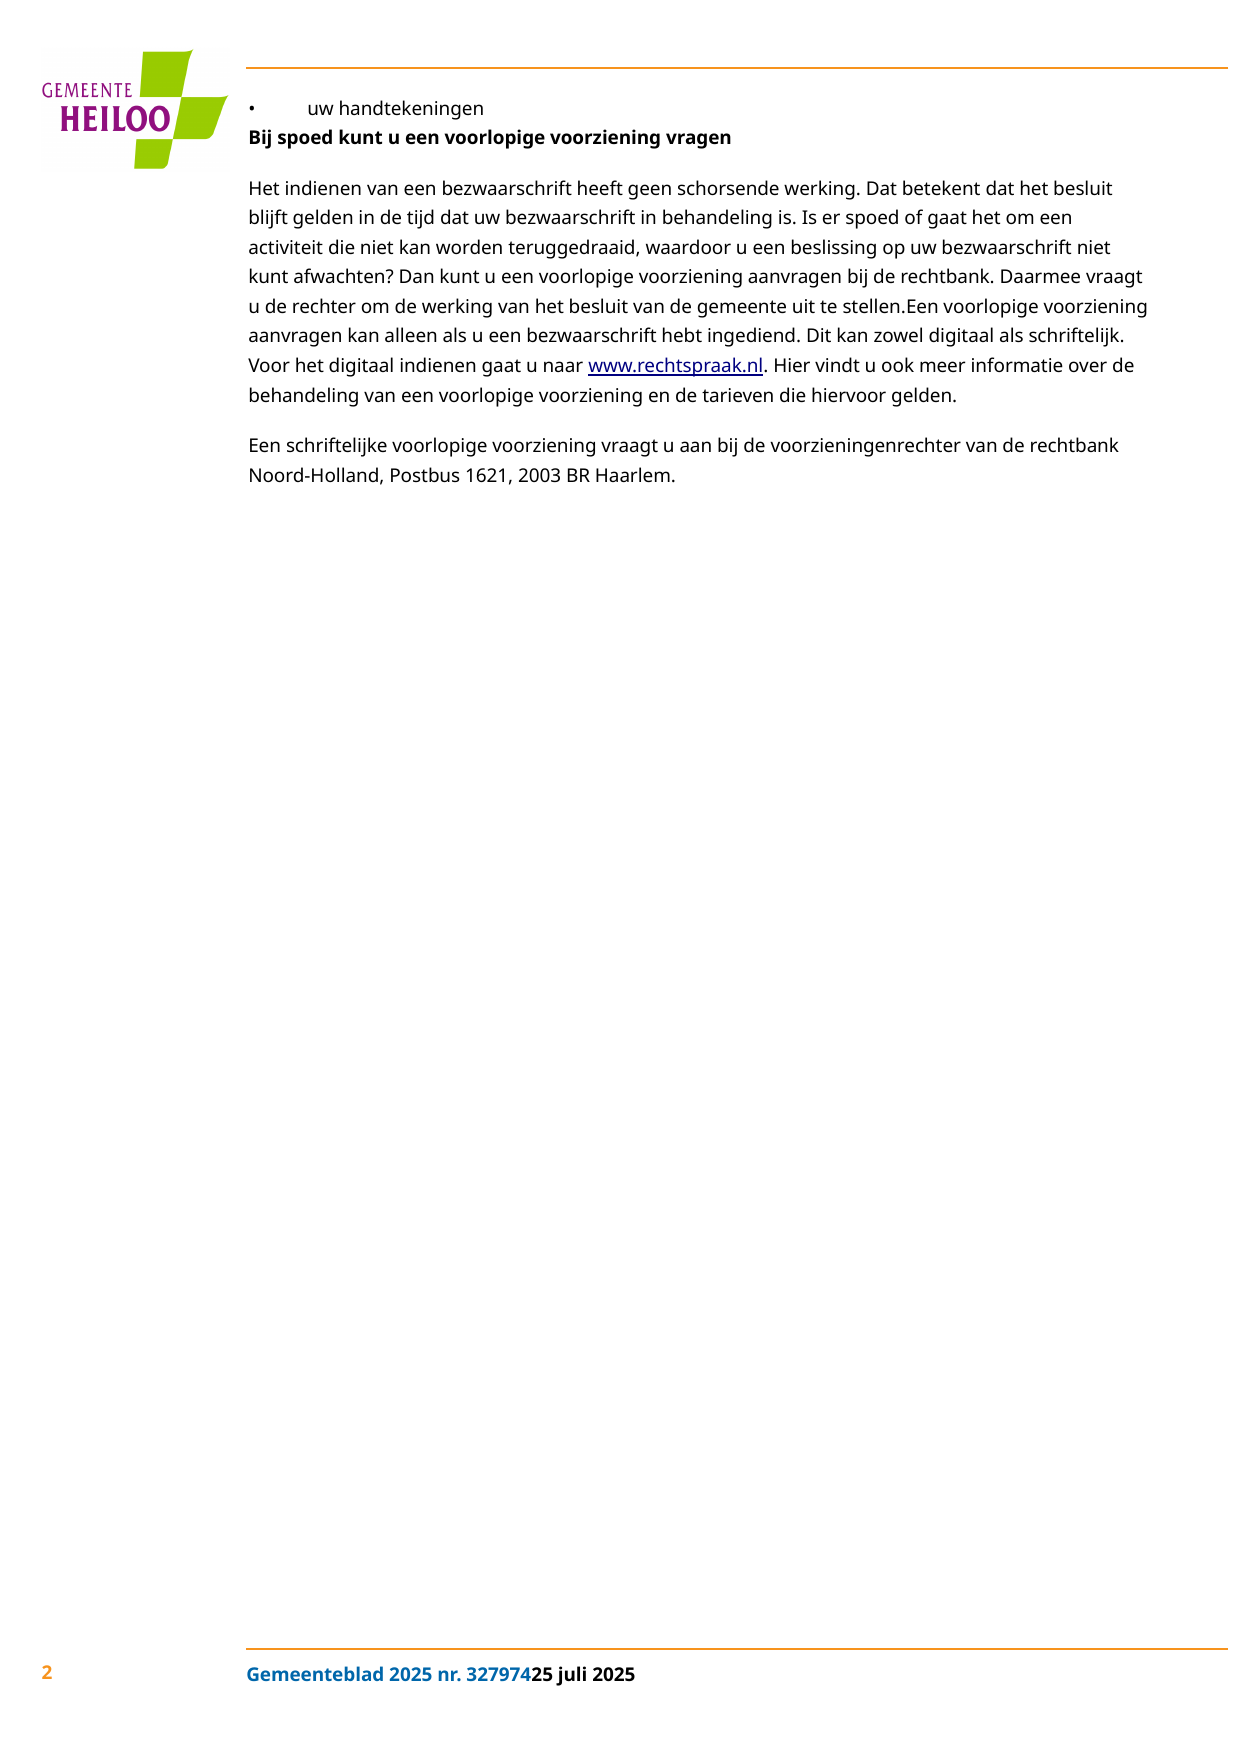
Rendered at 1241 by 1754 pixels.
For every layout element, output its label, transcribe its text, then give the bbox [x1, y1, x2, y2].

picture [41, 47, 231, 172]
text Bij spoed kunt u een voorlopige voorziening vragen [248, 124, 1152, 150]
list uw handtekeningen [248, 95, 1152, 121]
text Het indienen van een bezwaarschrift heeft geen schorsende werking. Dat betekent dat het besluit blijft gelden in de tijd dat uw bezwaarschrift in behandeling is. Is er spoed of gaat het om een activiteit die niet kan worden teruggedraaid, waardoor u een beslissing op uw bezwaarschrift niet kunt afwachten? Dan kunt u een voorlopige voorziening aanvragen bij de rechtbank. Daarmee vraagt u de rechter om de werking van het besluit van de gemeente uit te stellen.Een voorlopige voorziening aanvragen kan alleen als u een bezwaarschrift hebt ingediend. Dit kan zowel digitaal als schriftelijk. Voor het digitaal indienen gaat u naar www.rechtspraak.nl. Hier vindt u ook meer informatie over de behandeling van een voorlopige voorziening en de tarieven die hiervoor gelden. [248, 175, 1152, 408]
text Een schriftelijke voorlopige voorziening vraagt u aan bij de voorzieningenrechter van de rechtbank Noord-Holland, Postbus 1621, 2003 BR Haarlem. [248, 432, 1152, 488]
